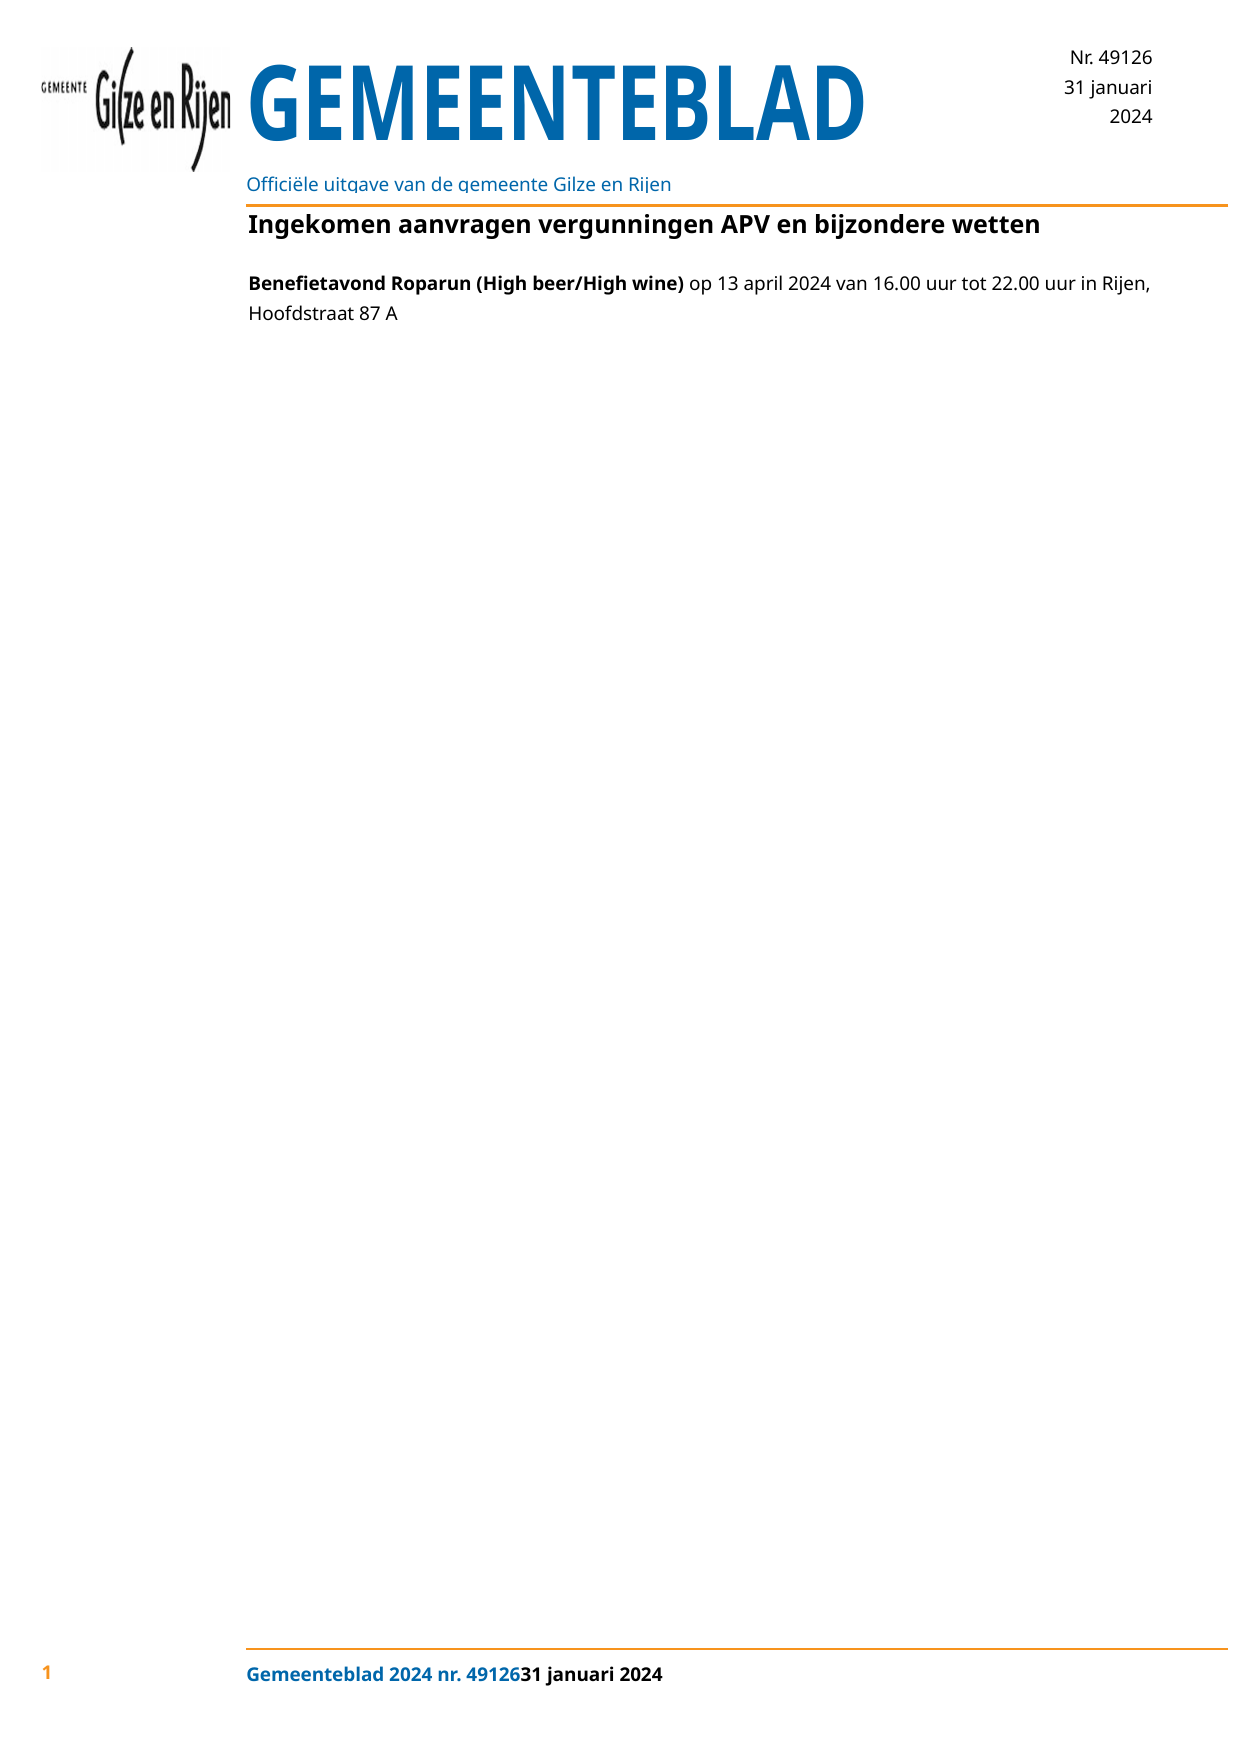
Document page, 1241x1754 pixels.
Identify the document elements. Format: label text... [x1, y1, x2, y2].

picture [41, 47, 231, 172]
text Ingekomen aanvragen vergunningen APV en bijzondere wetten [248, 207, 1152, 241]
text Benefietavond Roparun (High beer/High wine) op 13 april 2024 van 16.00 uur tot 22.00 uur in Rijen, Hoofdstraat 87 A [248, 270, 1152, 326]
